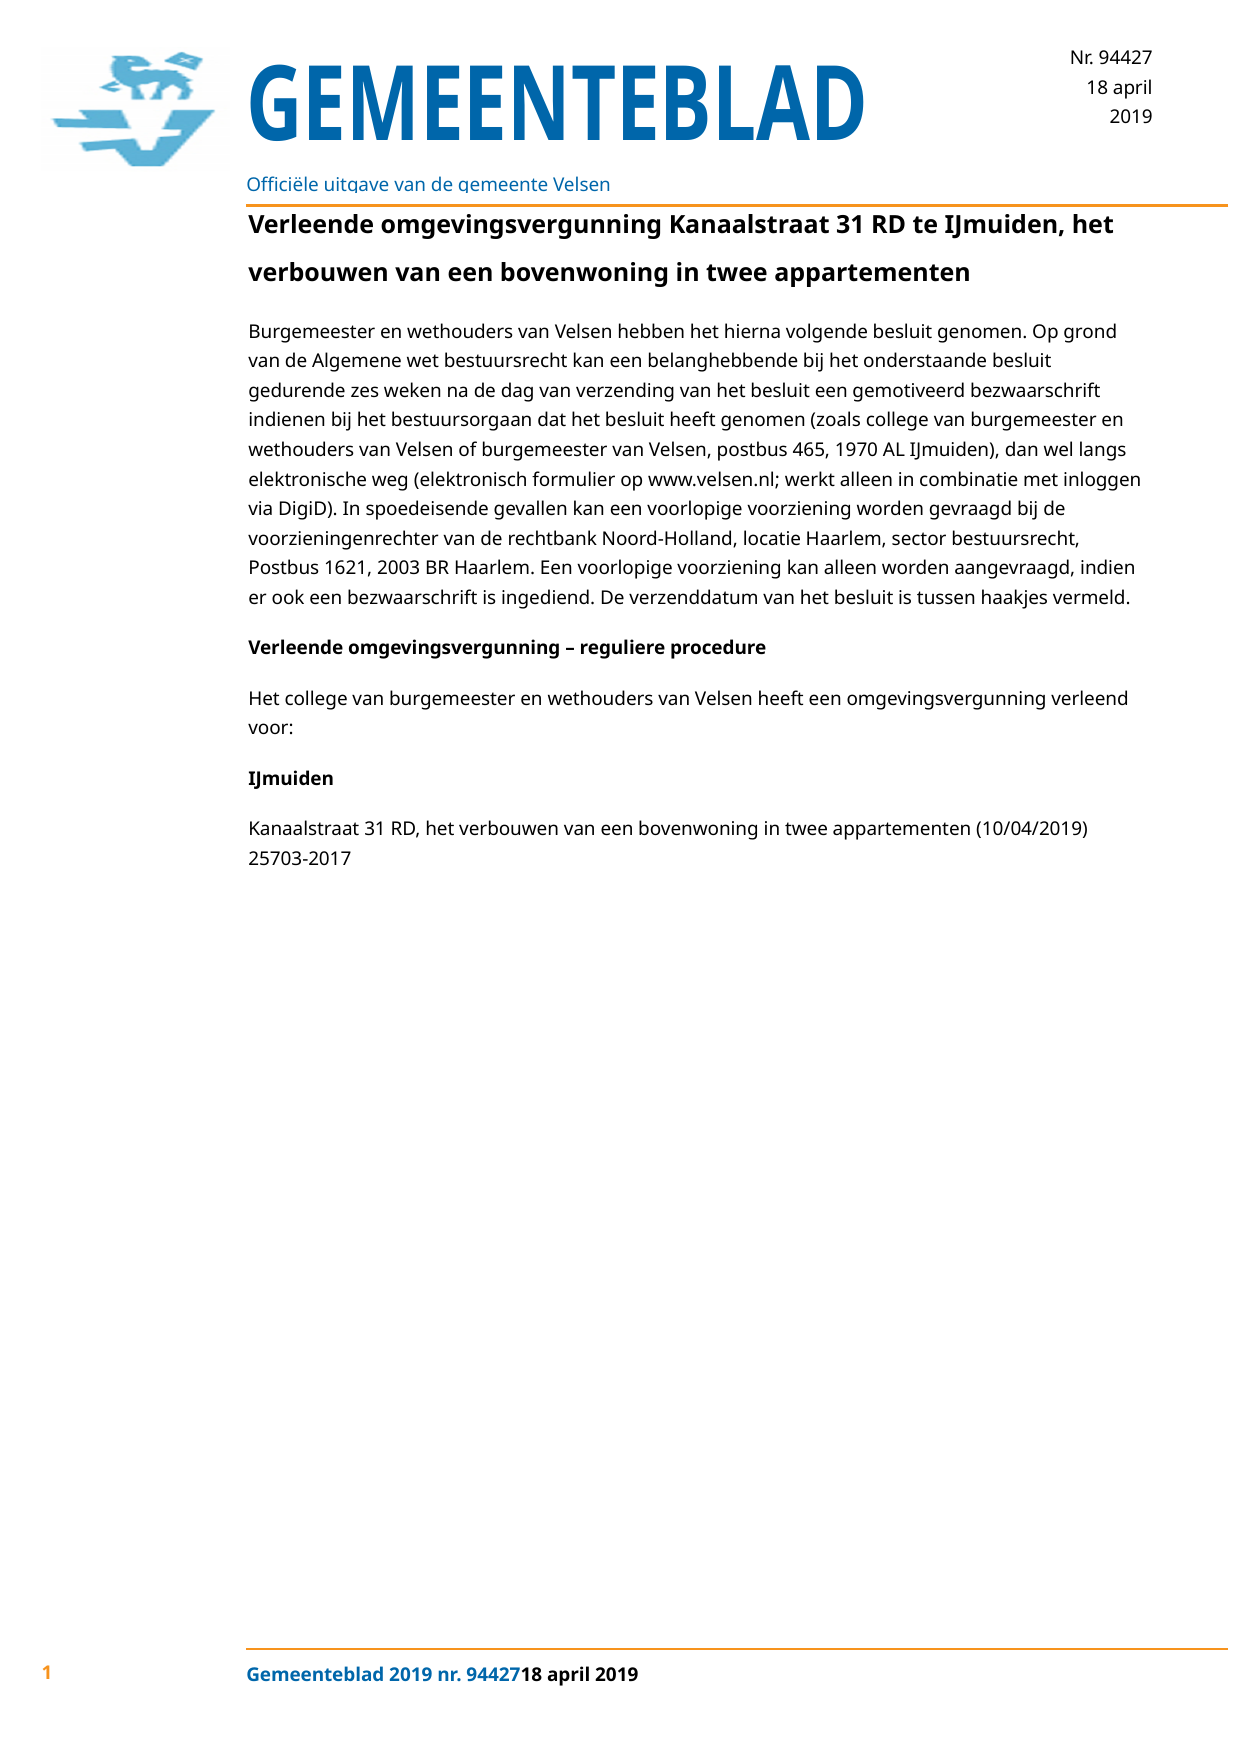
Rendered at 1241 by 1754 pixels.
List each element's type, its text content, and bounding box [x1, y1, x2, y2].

text Het college van burgemeester en wethouders van Velsen heeft een omgevingsvergunning verleend voor: [248, 685, 1152, 740]
text Verleende omgevingsvergunning – reguliere procedure [248, 634, 1152, 660]
text Kanaalstraat 31 RD, het verbouwen van een bovenwoning in twee appartementen (10/04/2019) 25703-2017 [248, 815, 1152, 871]
text IJmuiden [248, 765, 1152, 791]
text Burgemeester en wethouders van Velsen hebben het hierna volgende besluit genomen. Op grond van de Algemene wet bestuursrecht kan een belanghebbende bij het onderstaande besluit gedurende zes weken na de dag van verzending van het besluit een gemotiveerd bezwaarschrift indienen bij het bestuursorgaan dat het besluit heeft genomen (zoals college van burgemeester en wethouders van Velsen of burgemeester van Velsen, postbus 465, 1970 AL IJmuiden), dan wel langs elektronische weg (elektronisch formulier op www.velsen.nl; werkt alleen in combinatie met inloggen via DigiD). In spoedeisende gevallen kan een voorlopige voorziening worden gevraagd bij de voorzieningenrechter van de rechtbank Noord-Holland, locatie Haarlem, sector bestuursrecht, Postbus 1621, 2003 BR Haarlem. Een voorlopige voorziening kan alleen worden aangevraagd, indien er ook een bezwaarschrift is ingediend. De verzenddatum van het besluit is tussen haakjes vermeld. [248, 318, 1152, 610]
text Verleende omgevingsvergunning Kanaalstraat 31 RD te IJmuiden, het verbouwen van een bovenwoning in twee appartementen [248, 207, 1152, 288]
picture [41, 47, 231, 172]
